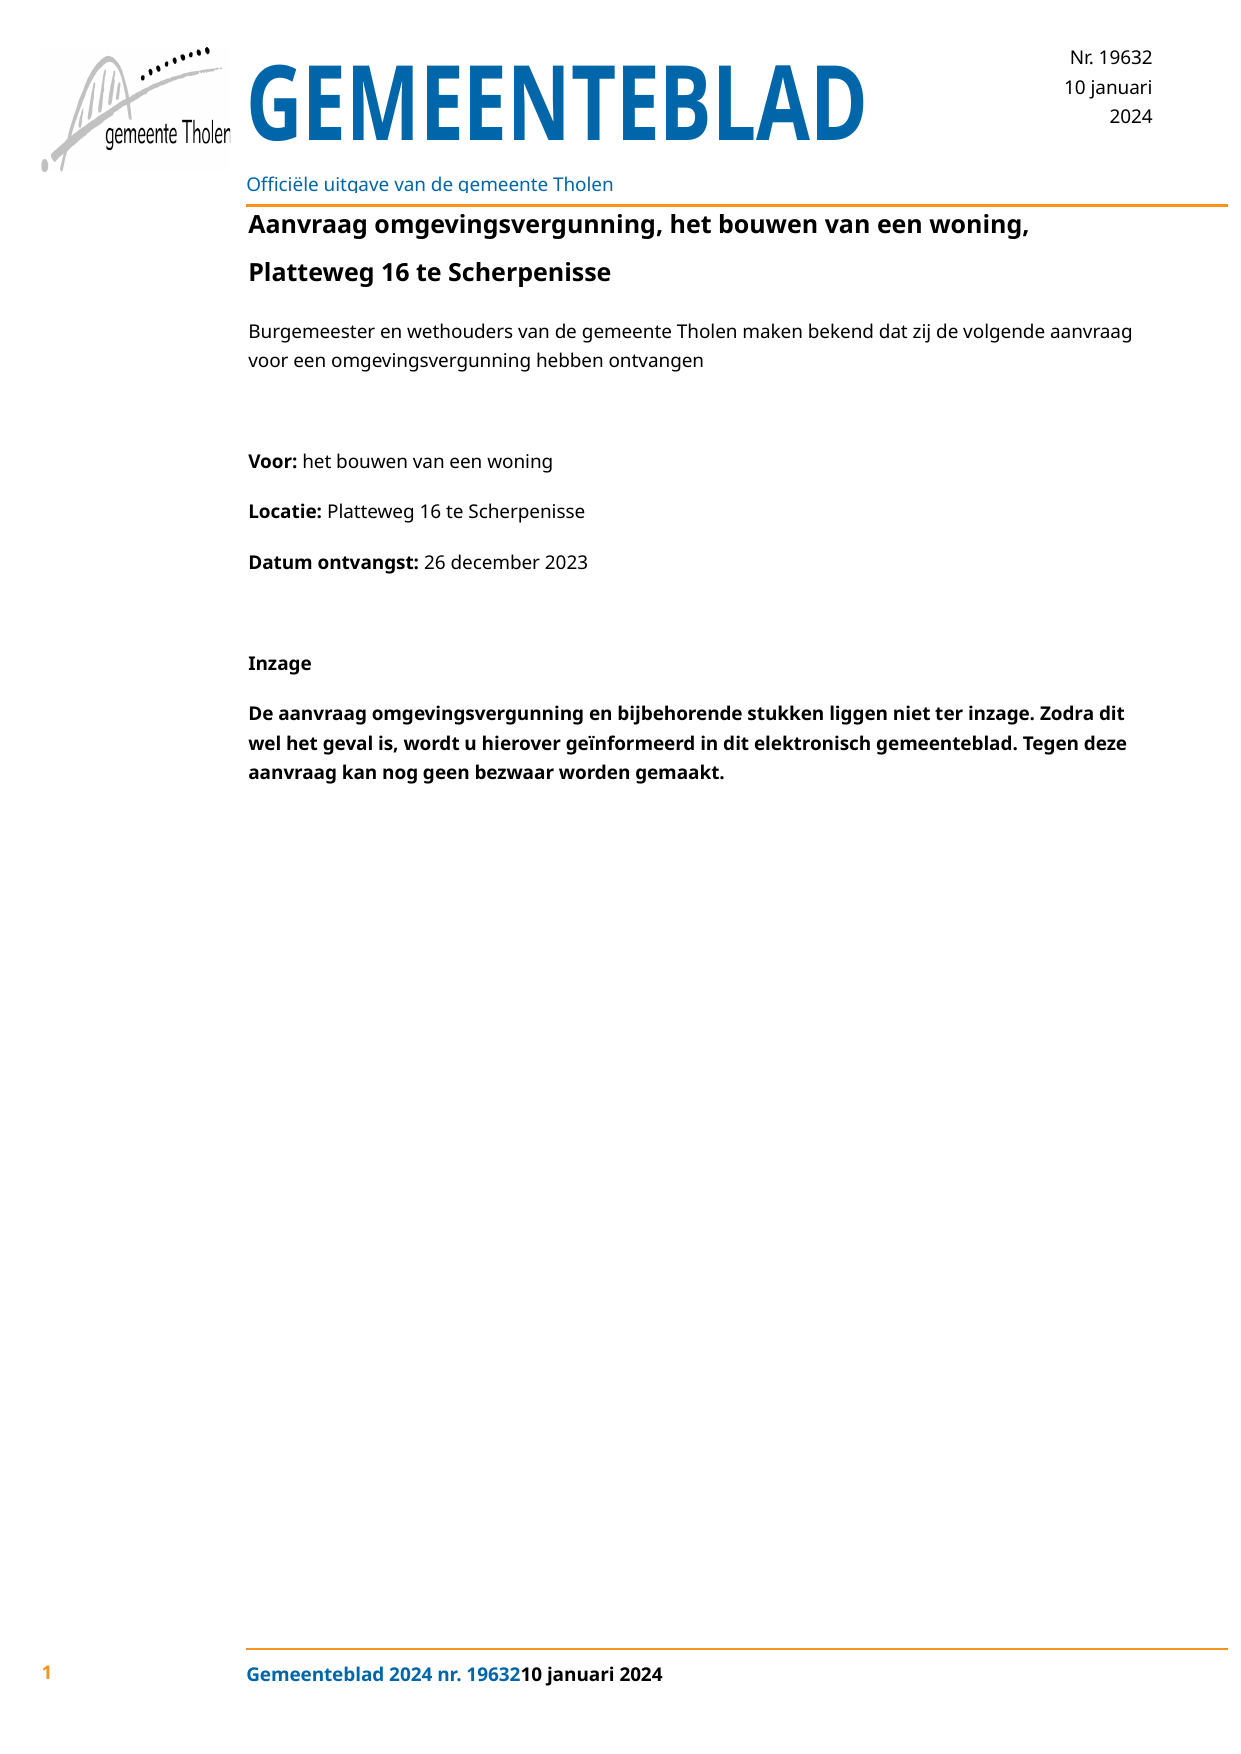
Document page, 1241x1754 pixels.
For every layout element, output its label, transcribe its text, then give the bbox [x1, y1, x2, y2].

picture [41, 47, 231, 172]
text Inzage [248, 650, 1152, 676]
text Burgemeester en wethouders van de gemeente Tholen maken bekend dat zij de volgende aanvraag voor een omgevingsvergunning hebben ontvangen [248, 318, 1152, 373]
text Locatie: Platteweg 16 te Scherpenisse [248, 499, 1152, 524]
text Datum ontvangst: 26 december 2023 [248, 549, 1152, 575]
text De aanvraag omgevingsvergunning en bijbehorende stukken liggen niet ter inzage. Zodra dit wel het geval is, wordt u hierover geïnformeerd in dit elektronisch gemeenteblad. Tegen deze aanvraag kan nog geen bezwaar worden gemaakt. [248, 700, 1152, 785]
text Aanvraag omgevingsvergunning, het bouwen van een woning, Platteweg 16 te Scherpenisse [248, 207, 1152, 288]
text Voor: het bouwen van een woning [248, 448, 1152, 474]
